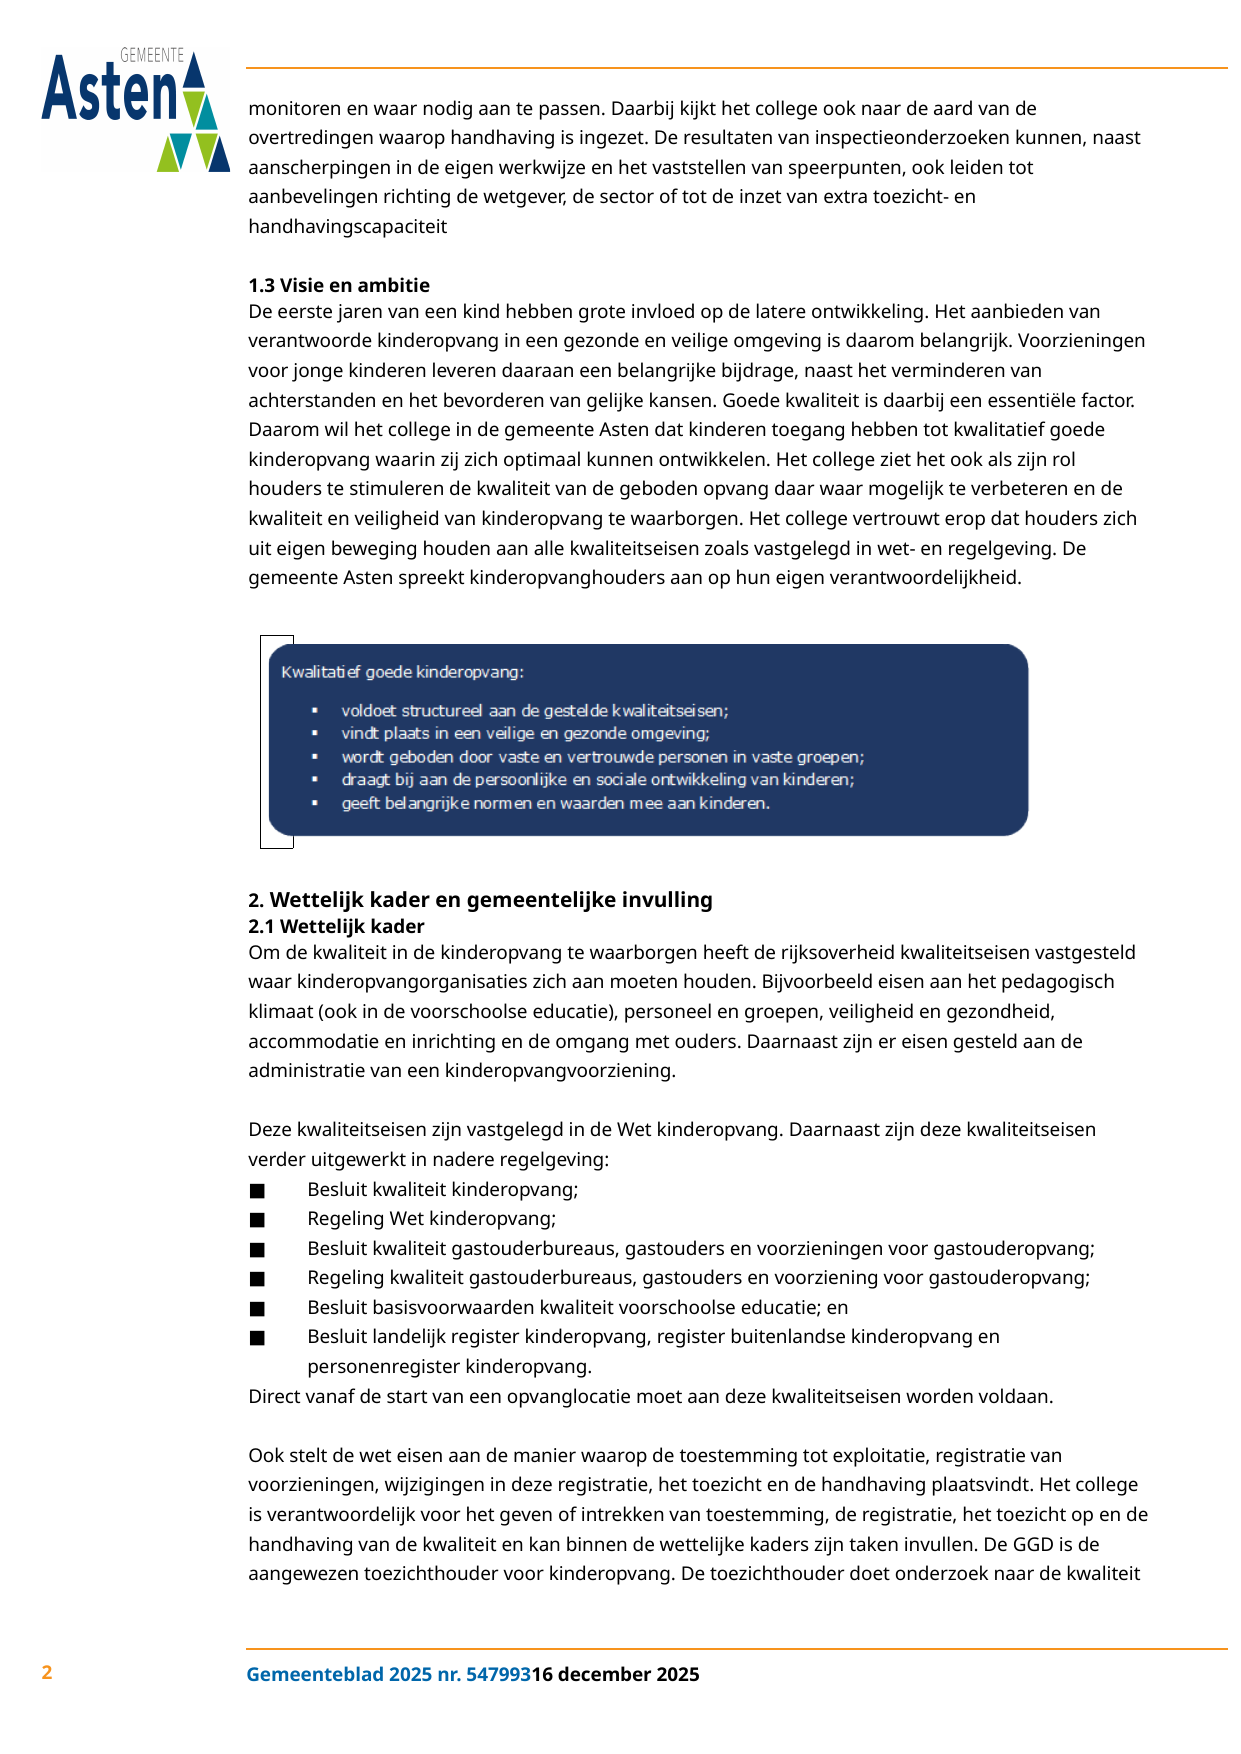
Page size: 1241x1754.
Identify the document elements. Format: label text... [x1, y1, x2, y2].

text Om de kwaliteit in de kinderopvang te waarborgen heeft de rijksoverheid kwaliteitseisen vastgesteld waar kinderopvangorganisaties zich aan moeten houden. Bijvoorbeeld eisen aan het pedagogisch klimaat (ook in de voorschoolse educatie), personeel en groepen, veiligheid en gezondheid, accommodatie en inrichting en de omgang met ouders. Daarnaast zijn er eisen gesteld aan de administratie van een kinderopvangvoorziening. [248, 939, 1152, 1083]
text Ook stelt de wet eisen aan de manier waarop de toestemming tot exploitatie, registratie van voorzieningen, wijzigingen in deze registratie, het toezicht en de handhaving plaatsvindt. Het college is verantwoordelijk voor het geven of intrekken van toestemming, de registratie, het toezicht op en de handhaving van de kwaliteit en kan binnen de wettelijke kaders zijn taken invullen. De GGD is de aangewezen toezichthouder voor kinderopvang. De toezichthouder doet onderzoek naar de kwaliteit [248, 1442, 1152, 1586]
picture [268, 644, 1031, 839]
picture [41, 47, 231, 172]
list Besluit kwaliteit gastouderbureaus, gastouders en voorzieningen voor gastouderopvang; [248, 1235, 1152, 1261]
text Deze kwaliteitseisen zijn vastgelegd in de Wet kinderopvang. Daarnaast zijn deze kwaliteitseisen verder uitgewerkt in nadere regelgeving: [248, 1117, 1152, 1172]
list Besluit kwaliteit kinderopvang; [248, 1176, 1152, 1201]
text 2. Wettelijk kader en gemeentelijke invulling [248, 885, 1152, 913]
text De eerste jaren van een kind hebben grote invloed op de latere ontwikkeling. Het aanbieden van verantwoorde kinderopvang in een gezonde en veilige omgeving is daarom belangrijk. Voorzieningen voor jonge kinderen leveren daaraan een belangrijke bijdrage, naast het verminderen van achterstanden en het bevorderen van gelijke kansen. Goede kwaliteit is daarbij een essentiële factor. Daarom wil het college in de gemeente Asten dat kinderen toegang hebben tot kwalitatief goede kinderopvang waarin zij zich optimaal kunnen ontwikkelen. Het college ziet het ook als zijn rol houders te stimuleren de kwaliteit van de geboden opvang daar waar mogelijk te verbeteren en de kwaliteit en veiligheid van kinderopvang te waarborgen. Het college vertrouwt erop dat houders zich uit eigen beweging houden aan alle kwaliteitseisen zoals vastgelegd in wet- en regelgeving. De gemeente Asten spreekt kinderopvanghouders aan op hun eigen verantwoordelijkheid. [248, 298, 1152, 590]
list Regeling kwaliteit gastouderbureaus, gastouders en voorziening voor gastouderopvang; [248, 1264, 1152, 1290]
list Regeling Wet kinderopvang; [248, 1205, 1152, 1231]
text 2.1 Wettelijk kader [248, 913, 1152, 939]
list Besluit basisvoorwaarden kwaliteit voorschoolse educatie; en [248, 1294, 1152, 1320]
list Besluit landelijk register kinderopvang, register buitenlandse kinderopvang en personenregister kinderopvang. [248, 1324, 1152, 1379]
text 1.3 Visie en ambitie [248, 272, 1152, 298]
text Direct vanaf de start van een opvanglocatie moet aan deze kwaliteitseisen worden voldaan. [248, 1383, 1152, 1408]
text monitoren en waar nodig aan te passen. Daarbij kijkt het college ook naar de aard van de overtredingen waarop handhaving is ingezet. De resultaten van inspectieonderzoeken kunnen, naast aanscherpingen in de eigen werkwijze en het vaststellen van speerpunten, ook leiden tot aanbevelingen richting de wetgever, de sector of tot de inzet van extra toezicht- en handhavingscapaciteit [248, 95, 1152, 239]
